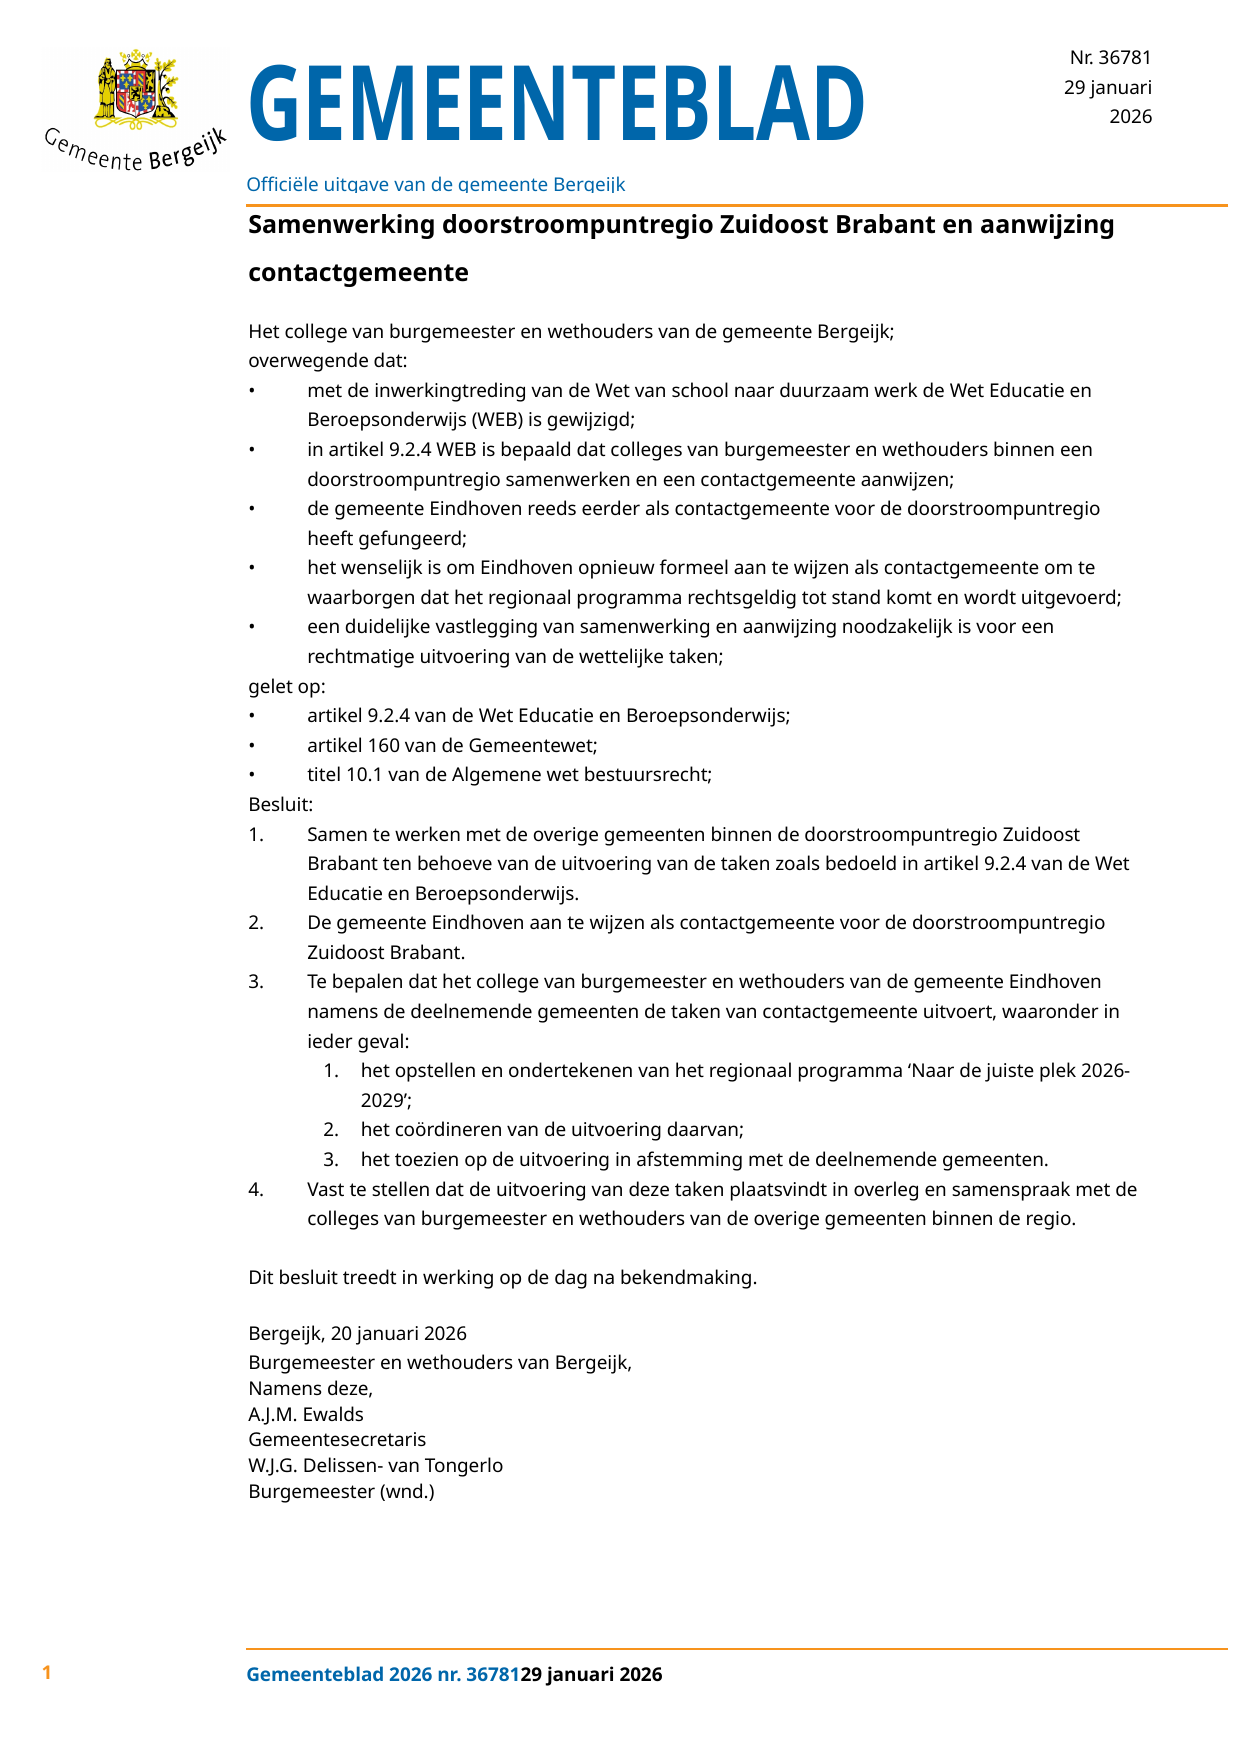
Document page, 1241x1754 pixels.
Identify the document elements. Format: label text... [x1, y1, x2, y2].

list het coördineren van de uitvoering daarvan; [323, 1117, 1152, 1142]
text W.J.G. Delissen- van Tongerlo [248, 1452, 1152, 1478]
text Namens deze, [248, 1375, 1152, 1401]
text Besluit: [248, 791, 1152, 817]
list het wenselijk is om Eindhoven opnieuw formeel aan te wijzen als contactgemeente om te waarborgen dat het regionaal programma rechtsgeldig tot stand komt en wordt uitgevoerd; [248, 554, 1152, 610]
list Vast te stellen dat de uitvoering van deze taken plaatsvindt in overleg en samenspraak met de colleges van burgemeester en wethouders van de overige gemeenten binnen de regio. [248, 1176, 1152, 1231]
text Dit besluit treedt in werking op de dag na bekendmaking. [248, 1264, 1152, 1290]
list Te bepalen dat het college van burgemeester en wethouders van de gemeente Eindhoven namens de deelnemende gemeenten de taken van contactgemeente uitvoert, waaronder in ieder geval: [248, 969, 1152, 1054]
list de gemeente Eindhoven reeds eerder als contactgemeente voor de doorstroompuntregio heeft gefungeerd; [248, 495, 1152, 551]
list het opstellen en ondertekenen van het regionaal programma ‘Naar de juiste plek 2026-2029’; [323, 1057, 1152, 1113]
list titel 10.1 van de Algemene wet bestuursrecht; [248, 762, 1152, 787]
text overwegende dat: [248, 347, 1152, 373]
list in artikel 9.2.4 WEB is bepaald dat colleges van burgemeester en wethouders binnen een doorstroompuntregio samenwerken en een contactgemeente aanwijzen; [248, 436, 1152, 492]
list Samen te werken met de overige gemeenten binnen de doorstroompuntregio Zuidoost Brabant ten behoeve van de uitvoering van de taken zoals bedoeld in artikel 9.2.4 van de Wet Educatie en Beroepsonderwijs. [248, 821, 1152, 906]
list artikel 9.2.4 van de Wet Educatie en Beroepsonderwijs; [248, 702, 1152, 728]
list artikel 160 van de Gemeentewet; [248, 732, 1152, 758]
list met de inwerkingtreding van de Wet van school naar duurzaam werk de Wet Educatie en Beroepsonderwijs (WEB) is gewijzigd; [248, 377, 1152, 432]
text A.J.M. Ewalds [248, 1401, 1152, 1427]
text Samenwerking doorstroompuntregio Zuidoost Brabant en aanwijzing contactgemeente [248, 207, 1152, 288]
text Burgemeester (wnd.) [248, 1478, 1152, 1504]
text Het college van burgemeester en wethouders van de gemeente Bergeijk; [248, 318, 1152, 344]
picture [41, 47, 231, 172]
text Gemeentesecretaris [248, 1427, 1152, 1452]
text Bergeijk, 20 januari 2026 [248, 1320, 1152, 1346]
text gelet op: [248, 673, 1152, 699]
list De gemeente Eindhoven aan te wijzen als contactgemeente voor de doorstroompuntregio Zuidoost Brabant. [248, 909, 1152, 965]
list het toezien op de uitvoering in afstemming met de deelnemende gemeenten. [323, 1146, 1152, 1172]
text Burgemeester en wethouders van Bergeijk, [248, 1349, 1152, 1375]
list een duidelijke vastlegging van samenwerking en aanwijzing noodzakelijk is voor een rechtmatige uitvoering van de wettelijke taken; [248, 614, 1152, 669]
